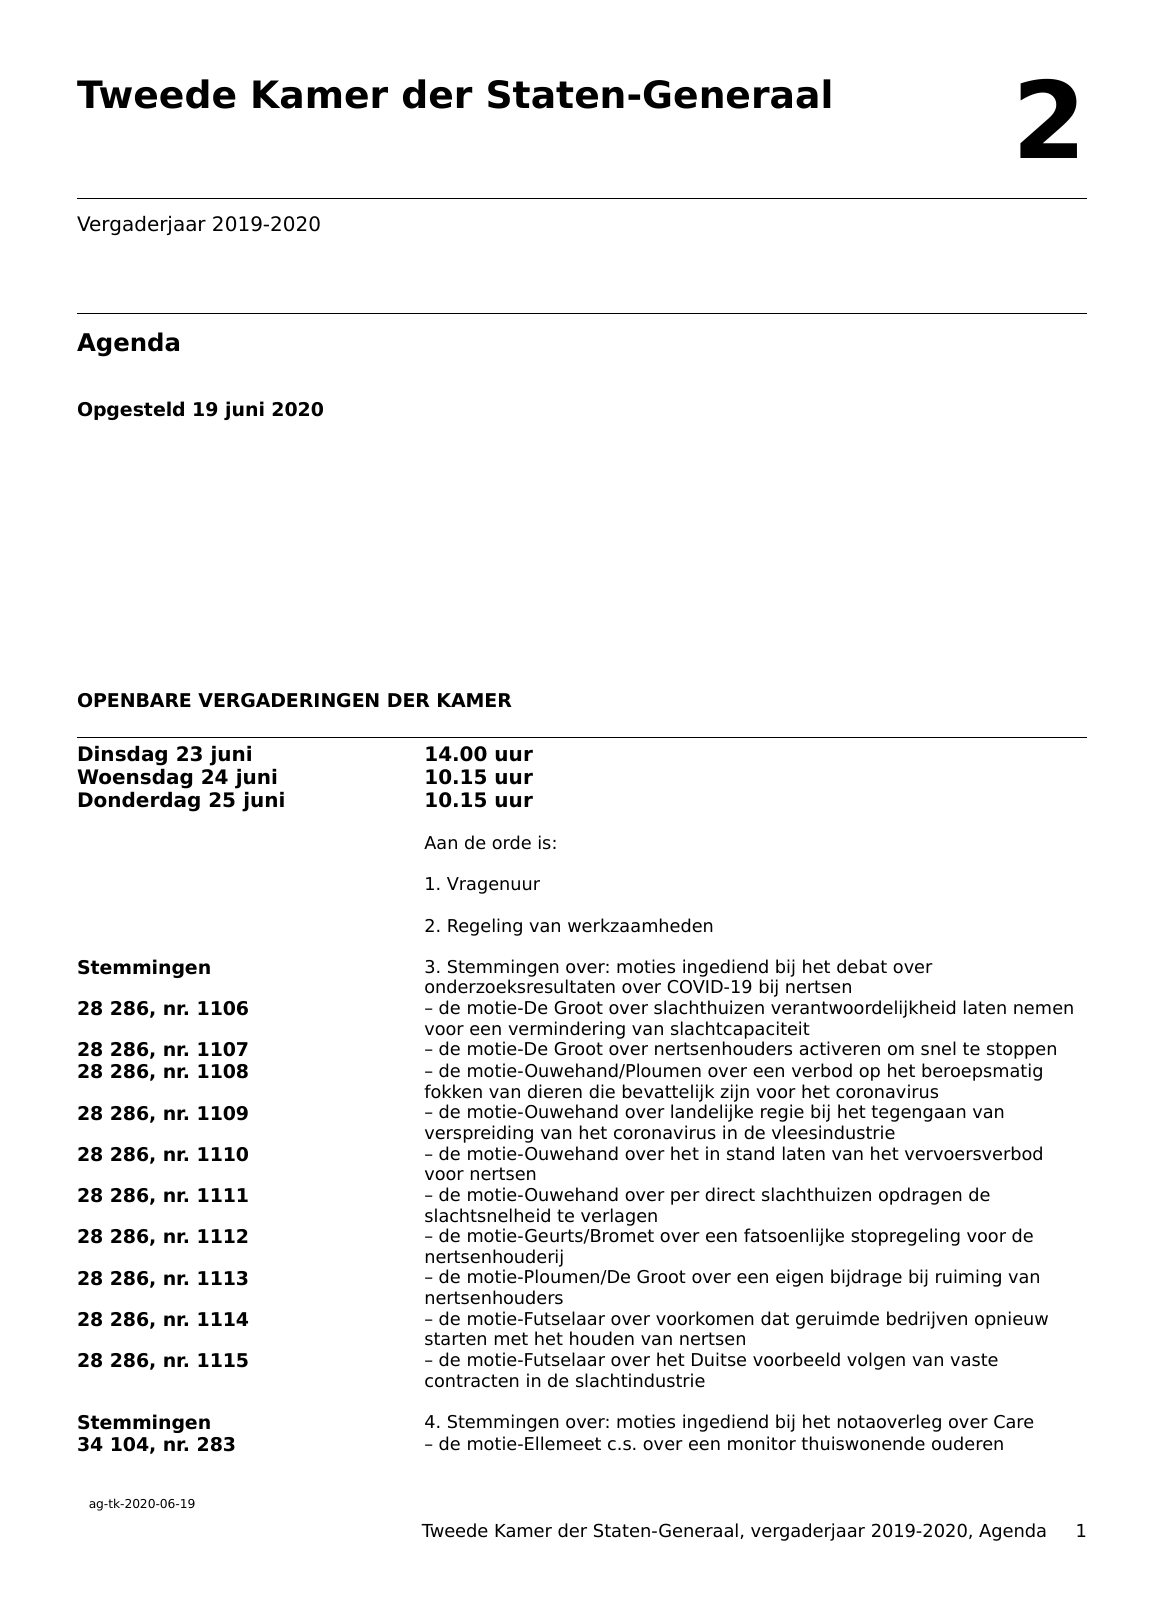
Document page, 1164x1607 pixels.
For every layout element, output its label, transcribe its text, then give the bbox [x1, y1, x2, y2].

table_cell 28 286, nr. 1115 [77, 1350, 401, 1391]
text ag-tk-2020-06-19 [88, 1497, 323, 1511]
table_cell 28 286, nr. 1107 [77, 1039, 401, 1061]
table_cell [401, 916, 418, 936]
table_cell 10.15 uur [418, 766, 1087, 789]
table_cell [77, 1391, 401, 1412]
table_cell – de motie-Ouwehand over het in stand laten van het vervoersverbod voor nertsen [418, 1144, 1087, 1185]
table_cell Donderdag 25 juni [77, 789, 401, 812]
table_cell [401, 1061, 418, 1102]
table_cell 28 286, nr. 1111 [77, 1185, 401, 1226]
table_cell – de motie-Ouwehand over per direct slachthuizen opdragen de slachtsnelheid te verlagen [418, 1185, 1087, 1226]
table_cell [401, 936, 418, 957]
table_cell – de motie-Geurts/Bromet over een fatsoenlijke stopregeling voor de nertsenhouderij [418, 1226, 1087, 1267]
table_cell Vergaderjaar 2019-2020 [77, 199, 1087, 313]
table_cell [77, 813, 401, 833]
table_header Tweede Kamer der Staten-Generaal [77, 59, 886, 198]
table_cell [401, 766, 418, 789]
table_cell [418, 1391, 1087, 1412]
table_cell [401, 854, 418, 874]
table_cell – de motie-Ellemeet c.s. over een monitor thuiswonende ouderen [418, 1434, 1087, 1456]
table_cell [418, 895, 1087, 916]
table_cell – de motie-Ploumen/De Groot over een eigen bijdrage bij ruiming van nertsenhouders [418, 1268, 1087, 1309]
table_cell – de motie-Ouwehand/Ploumen over een verbod op het beroepsmatig fokken van dieren die bevattelijk zijn voor het coronavirus [418, 1061, 1087, 1102]
table_cell [401, 1226, 418, 1267]
table_header [401, 738, 418, 766]
table_cell 28 286, nr. 1106 [77, 998, 401, 1039]
text Opgesteld 19 juni 2020 [77, 399, 1087, 421]
table_cell [77, 895, 401, 916]
table_cell – de motie-De Groot over nertsenhouders activeren om snel te stoppen [418, 1039, 1087, 1061]
table_cell 28 286, nr. 1114 [77, 1309, 401, 1350]
table_cell [401, 1144, 418, 1185]
table_cell 28 286, nr. 1113 [77, 1268, 401, 1309]
table_cell – de motie-Futselaar over voorkomen dat geruimde bedrijven opnieuw starten met het houden van nertsen [418, 1309, 1087, 1350]
subtitle OPENBARE VERGADERINGEN DER KAMER [77, 690, 1087, 712]
table_cell [422, 314, 1087, 357]
table_cell [401, 895, 418, 916]
table_cell 28 286, nr. 1112 [77, 1226, 401, 1267]
table_cell [401, 998, 418, 1039]
table_cell [401, 1039, 418, 1061]
table_cell – de motie-Futselaar over het Duitse voorbeeld volgen van vaste contracten in de slachtindustrie [418, 1350, 1087, 1391]
table_cell [77, 916, 401, 936]
table_cell 2. Regeling van werkzaamheden [418, 916, 1087, 936]
table_cell [418, 854, 1087, 874]
table_header 2 [886, 59, 1087, 198]
table_cell [401, 874, 418, 895]
table_cell [401, 1412, 418, 1434]
table_cell [401, 1434, 418, 1456]
table_cell [401, 833, 418, 854]
table_cell [401, 1103, 418, 1144]
table_cell [401, 1185, 418, 1226]
table_cell 28 286, nr. 1108 [77, 1061, 401, 1102]
table_cell [77, 874, 401, 895]
table_cell 34 104, nr. 283 [77, 1434, 401, 1456]
table_cell 10.15 uur [418, 789, 1087, 812]
table_cell Aan de orde is: [418, 833, 1087, 854]
table_cell [401, 957, 418, 998]
table_cell Agenda [77, 314, 422, 357]
table_cell [401, 1350, 418, 1391]
table_cell 3. Stemmingen over: moties ingediend bij het debat over onderzoeksresultaten over COVID-19 bij nertsen [418, 957, 1087, 998]
table_cell [77, 854, 401, 874]
table_cell 28 286, nr. 1109 [77, 1103, 401, 1144]
table_cell [401, 1268, 418, 1309]
table_cell Woensdag 24 juni [77, 766, 401, 789]
table_cell 1. Vragenuur [418, 874, 1087, 895]
table_cell [77, 936, 401, 957]
table_cell 28 286, nr. 1110 [77, 1144, 401, 1185]
table_cell Stemmingen [77, 1412, 401, 1434]
table_cell [401, 813, 418, 833]
table_cell [418, 936, 1087, 957]
table_cell Stemmingen [77, 957, 401, 998]
table_header Dinsdag 23 juni [77, 738, 401, 766]
table_cell [401, 1309, 418, 1350]
table_cell – de motie-De Groot over slachthuizen verantwoordelijkheid laten nemen voor een vermindering van slachtcapaciteit [418, 998, 1087, 1039]
table_cell [401, 1391, 418, 1412]
table_header 14.00 uur [418, 738, 1087, 766]
table_cell [418, 813, 1087, 833]
table_cell 4. Stemmingen over: moties ingediend bij het notaoverleg over Care [418, 1412, 1087, 1434]
table_cell [401, 789, 418, 812]
table_cell [77, 833, 401, 854]
table_cell – de motie-Ouwehand over landelijke regie bij het tegengaan van verspreiding van het coronavirus in de vleesindustrie [418, 1103, 1087, 1144]
